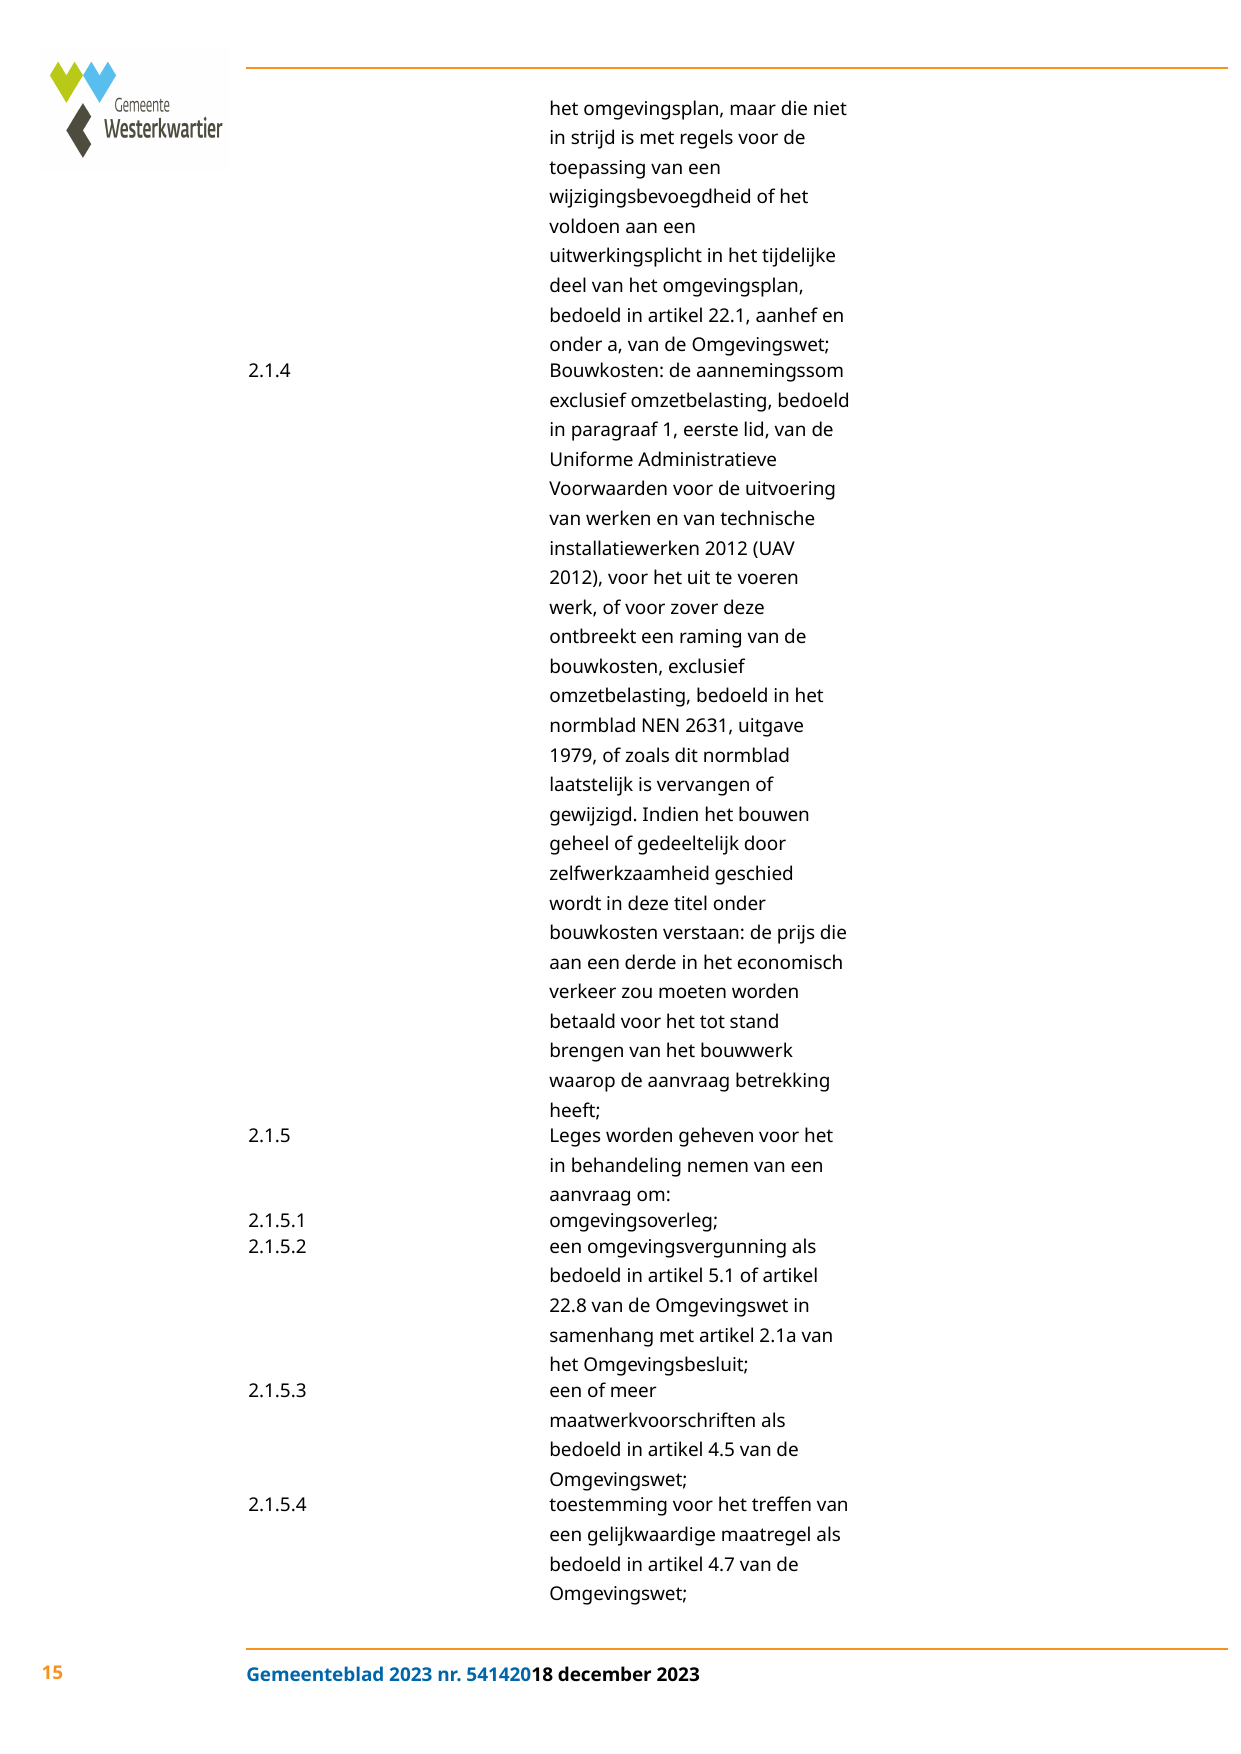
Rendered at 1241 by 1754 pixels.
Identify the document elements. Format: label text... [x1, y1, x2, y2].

table_cell een omgevingsvergunning als bedoeld in artikel 5.1 of artikel 22.8 van de Omgevingswet in samenhang met artikel 2.1a van het Omgevingsbesluit; [549, 1233, 850, 1377]
table_cell Bouwkosten: de aannemingssom exclusief omzetbelasting, bedoeld in paragraaf 1, eerste lid, van de Uniforme Administratieve Voorwaarden voor de uitvoering van werken en van technische installatiewerken 2012 (UAV 2012), voor het uit te voeren werk, of voor zover deze ontbreekt een raming van de bouwkosten, exclusief omzetbelasting, bedoeld in het normblad NEN 2631, uitgave 1979, of zoals dit normblad laatstelijk is vervangen of gewijzigd. Indien het bouwen geheel of gedeeltelijk door zelfwerkzaamheid geschied wordt in deze titel onder bouwkosten verstaan: de prijs die aan een derde in het economisch verkeer zou moeten worden betaald voor het tot stand brengen van het bouwwerk waarop de aanvraag betrekking heeft; [549, 357, 850, 1122]
table_cell 2.1.5.2 [248, 1233, 549, 1377]
table_cell 2.1.5.4 [248, 1492, 549, 1606]
table_cell toestemming voor het treffen van een gelijkwaardige maatregel als bedoeld in artikel 4.7 van de Omgevingswet; [549, 1492, 850, 1606]
table_cell een of meer maatwerkvoorschriften als bedoeld in artikel 4.5 van de Omgevingswet; [549, 1377, 850, 1492]
table_cell 2.1.4 [248, 357, 549, 1122]
table_cell [248, 95, 549, 357]
table_cell Leges worden geheven voor het in behandeling nemen van een aanvraag om: [549, 1123, 850, 1207]
table_cell [850, 357, 1152, 1122]
picture [41, 47, 231, 172]
table_cell [850, 1233, 1152, 1377]
table_cell [850, 1208, 1152, 1233]
table_cell omgevingsoverleg; [549, 1208, 850, 1233]
table_cell [850, 1377, 1152, 1492]
table_cell 2.1.5 [248, 1123, 549, 1207]
table_cell het omgevingsplan, maar die niet in strijd is met regels voor de toepassing van een wijzigingsbevoegdheid of het voldoen aan een uitwerkingsplicht in het tijdelijke deel van het omgevingsplan, bedoeld in artikel 22.1, aanhef en onder a, van de Omgevingswet; [549, 95, 850, 357]
table_cell 2.1.5.1 [248, 1208, 549, 1233]
table_cell [850, 1492, 1152, 1606]
table_cell 2.1.5.3 [248, 1377, 549, 1492]
table_cell [850, 1123, 1152, 1207]
table_cell [850, 95, 1152, 357]
